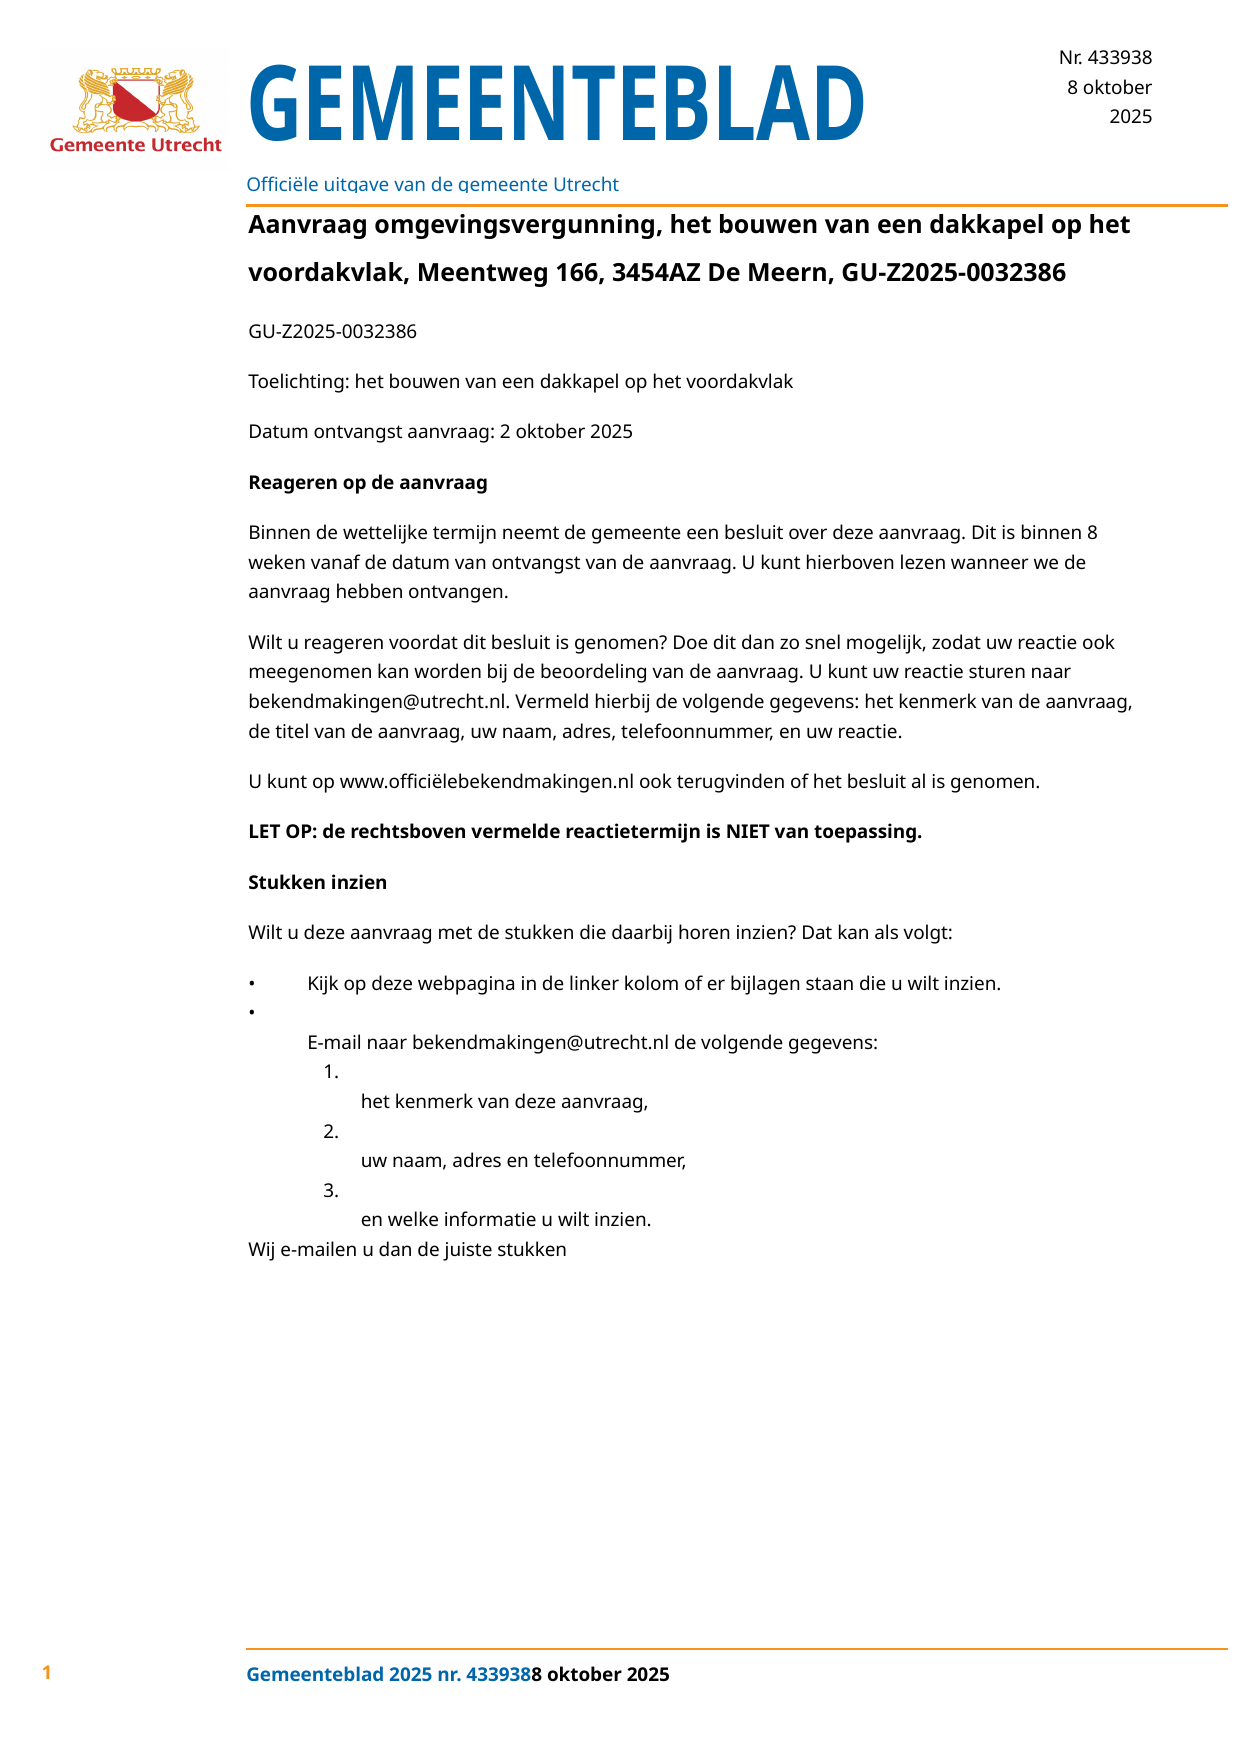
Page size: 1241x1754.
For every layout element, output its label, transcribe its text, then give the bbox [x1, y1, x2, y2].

text Binnen de wettelijke termijn neemt de gemeente een besluit over deze aanvraag. Dit is binnen 8 weken vanaf de datum van ontvangst van de aanvraag. U kunt hierboven lezen wanneer we de aanvraag hebben ontvangen. [248, 519, 1152, 604]
text Reageren op de aanvraag [248, 469, 1152, 495]
text Toelichting: het bouwen van een dakkapel op het voordakvlak [248, 368, 1152, 394]
text Wij e-mailen u dan de juiste stukken [248, 1236, 1152, 1262]
list E-mail naar bekendmakingen@utrecht.nl de volgende gegevens: [248, 1029, 1152, 1055]
list en welke informatie u wilt inzien. [323, 1207, 1152, 1232]
text Wilt u reageren voordat dit besluit is genomen? Doe dit dan zo snel mogelijk, zodat uw reactie ook meegenomen kan worden bij de beoordeling van de aanvraag. U kunt uw reactie sturen naar bekendmakingen@utrecht.nl. Vermeld hierbij de volgende gegevens: het kenmerk van de aanvraag, de titel van de aanvraag, uw naam, adres, telefoonnummer, en uw reactie. [248, 629, 1152, 744]
text LET OP: de rechtsboven vermelde reactietermijn is NIET van toepassing. [248, 819, 1152, 844]
text Wilt u deze aanvraag met de stukken die daarbij horen inzien? Dat kan als volgt: [248, 919, 1152, 945]
text Datum ontvangst aanvraag: 2 oktober 2025 [248, 419, 1152, 444]
picture [41, 47, 231, 172]
list Kijk op deze webpagina in de linker kolom of er bijlagen staan die u wilt inzien. [248, 970, 1152, 996]
text Aanvraag omgevingsvergunning, het bouwen van een dakkapel op het voordakvlak, Meentweg 166, 3454AZ De Meern, GU-Z2025-0032386 [248, 207, 1152, 288]
list uw naam, adres en telefoonnummer, [323, 1147, 1152, 1173]
text U kunt op www.officiëlebekendmakingen.nl ook terugvinden of het besluit al is genomen. [248, 768, 1152, 794]
text GU-Z2025-0032386 [248, 318, 1152, 344]
text Stukken inzien [248, 869, 1152, 895]
list het kenmerk van deze aanvraag, [323, 1088, 1152, 1114]
